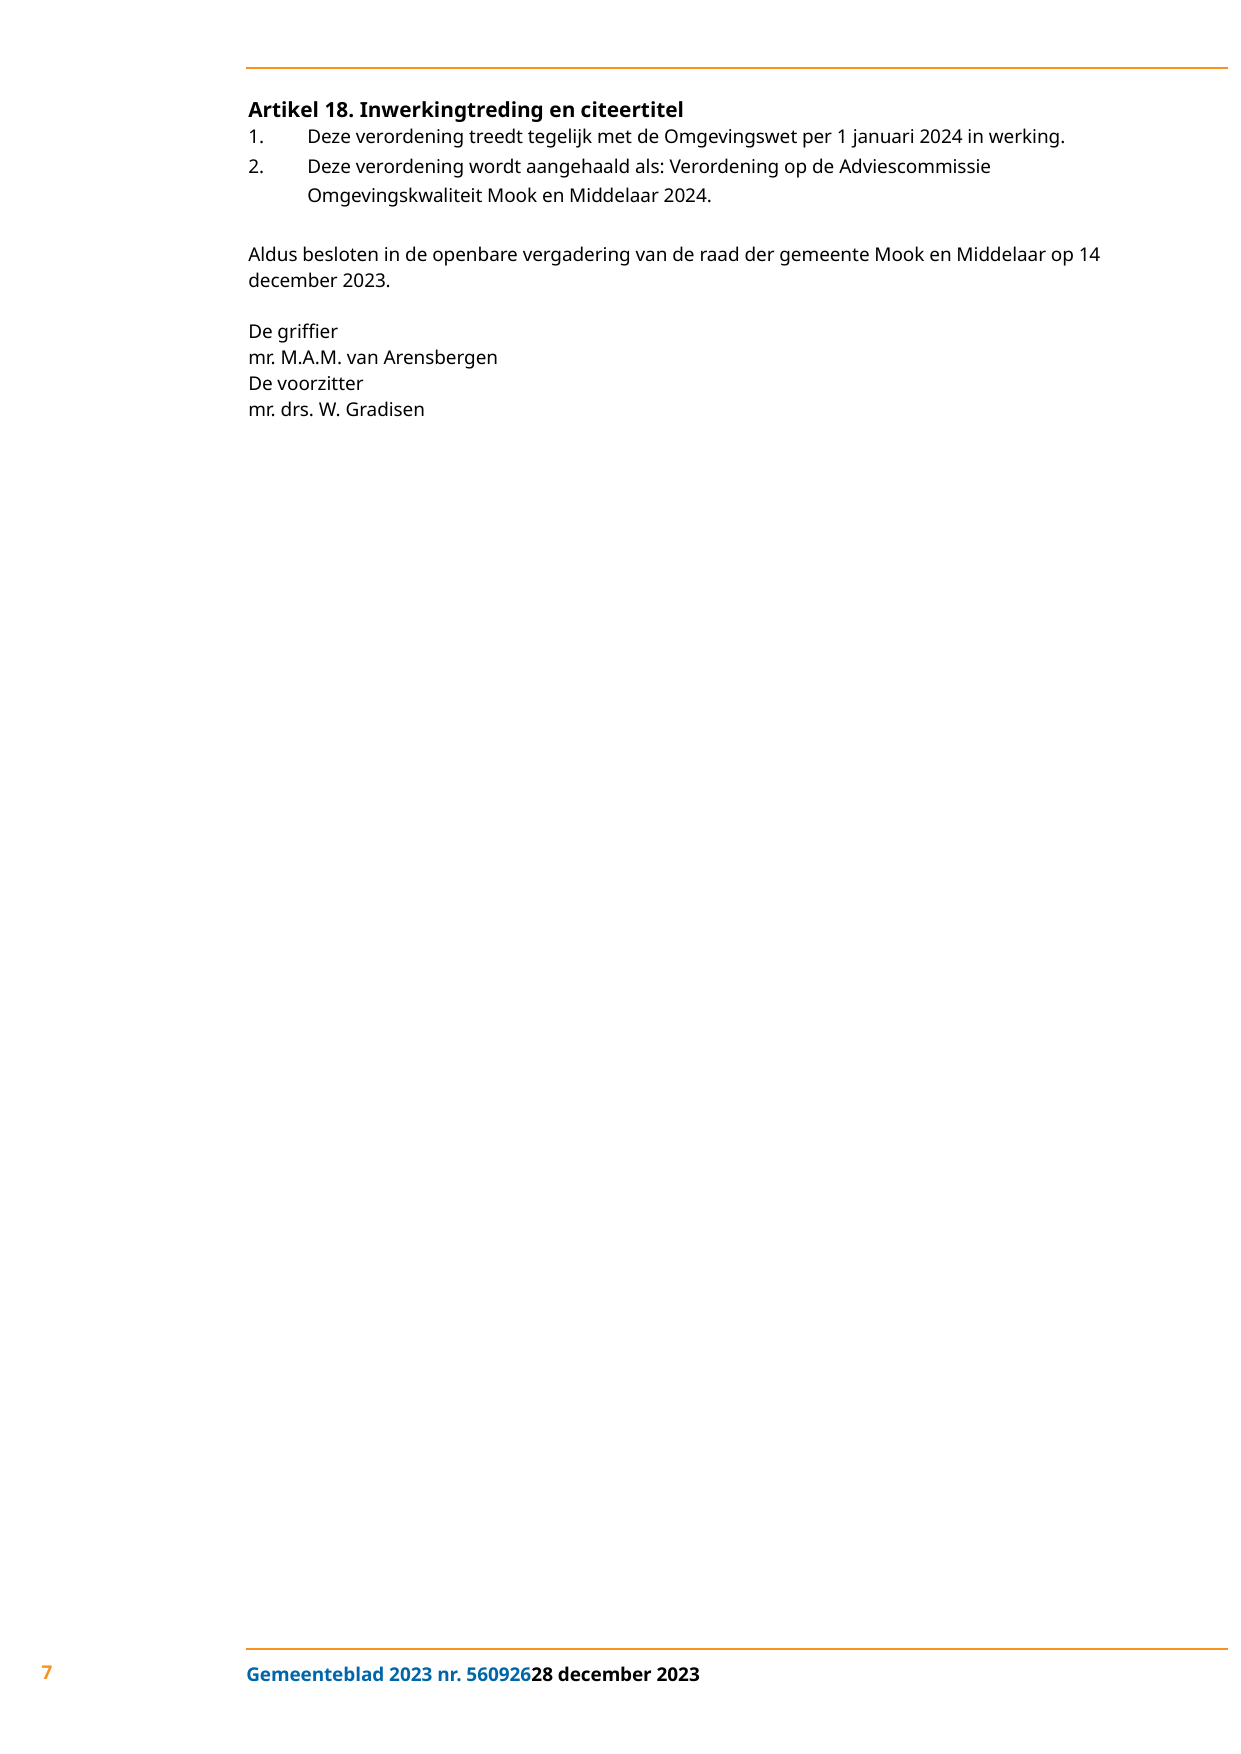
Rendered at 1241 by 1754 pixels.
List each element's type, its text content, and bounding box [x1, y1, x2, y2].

picture [41, 47, 231, 172]
text De griffier [248, 319, 1152, 344]
list Deze verordening treedt tegelijk met de Omgevingswet per 1 januari 2024 in werking. [248, 123, 1152, 149]
text Aldus besloten in de openbare vergadering van de raad der gemeente Mook en Middelaar op 14 december 2023. [248, 242, 1152, 293]
text mr. M.A.M. van Arensbergen [248, 344, 1152, 370]
list Deze verordening wordt aangehaald als: Verordening op de Adviescommissie Omgevingskwaliteit Mook en Middelaar 2024. [248, 153, 1152, 208]
text De voorzitter [248, 370, 1152, 396]
text Artikel 18. Inwerkingtreding en citeertitel [248, 95, 1152, 123]
text mr. drs. W. Gradisen [248, 396, 1152, 422]
